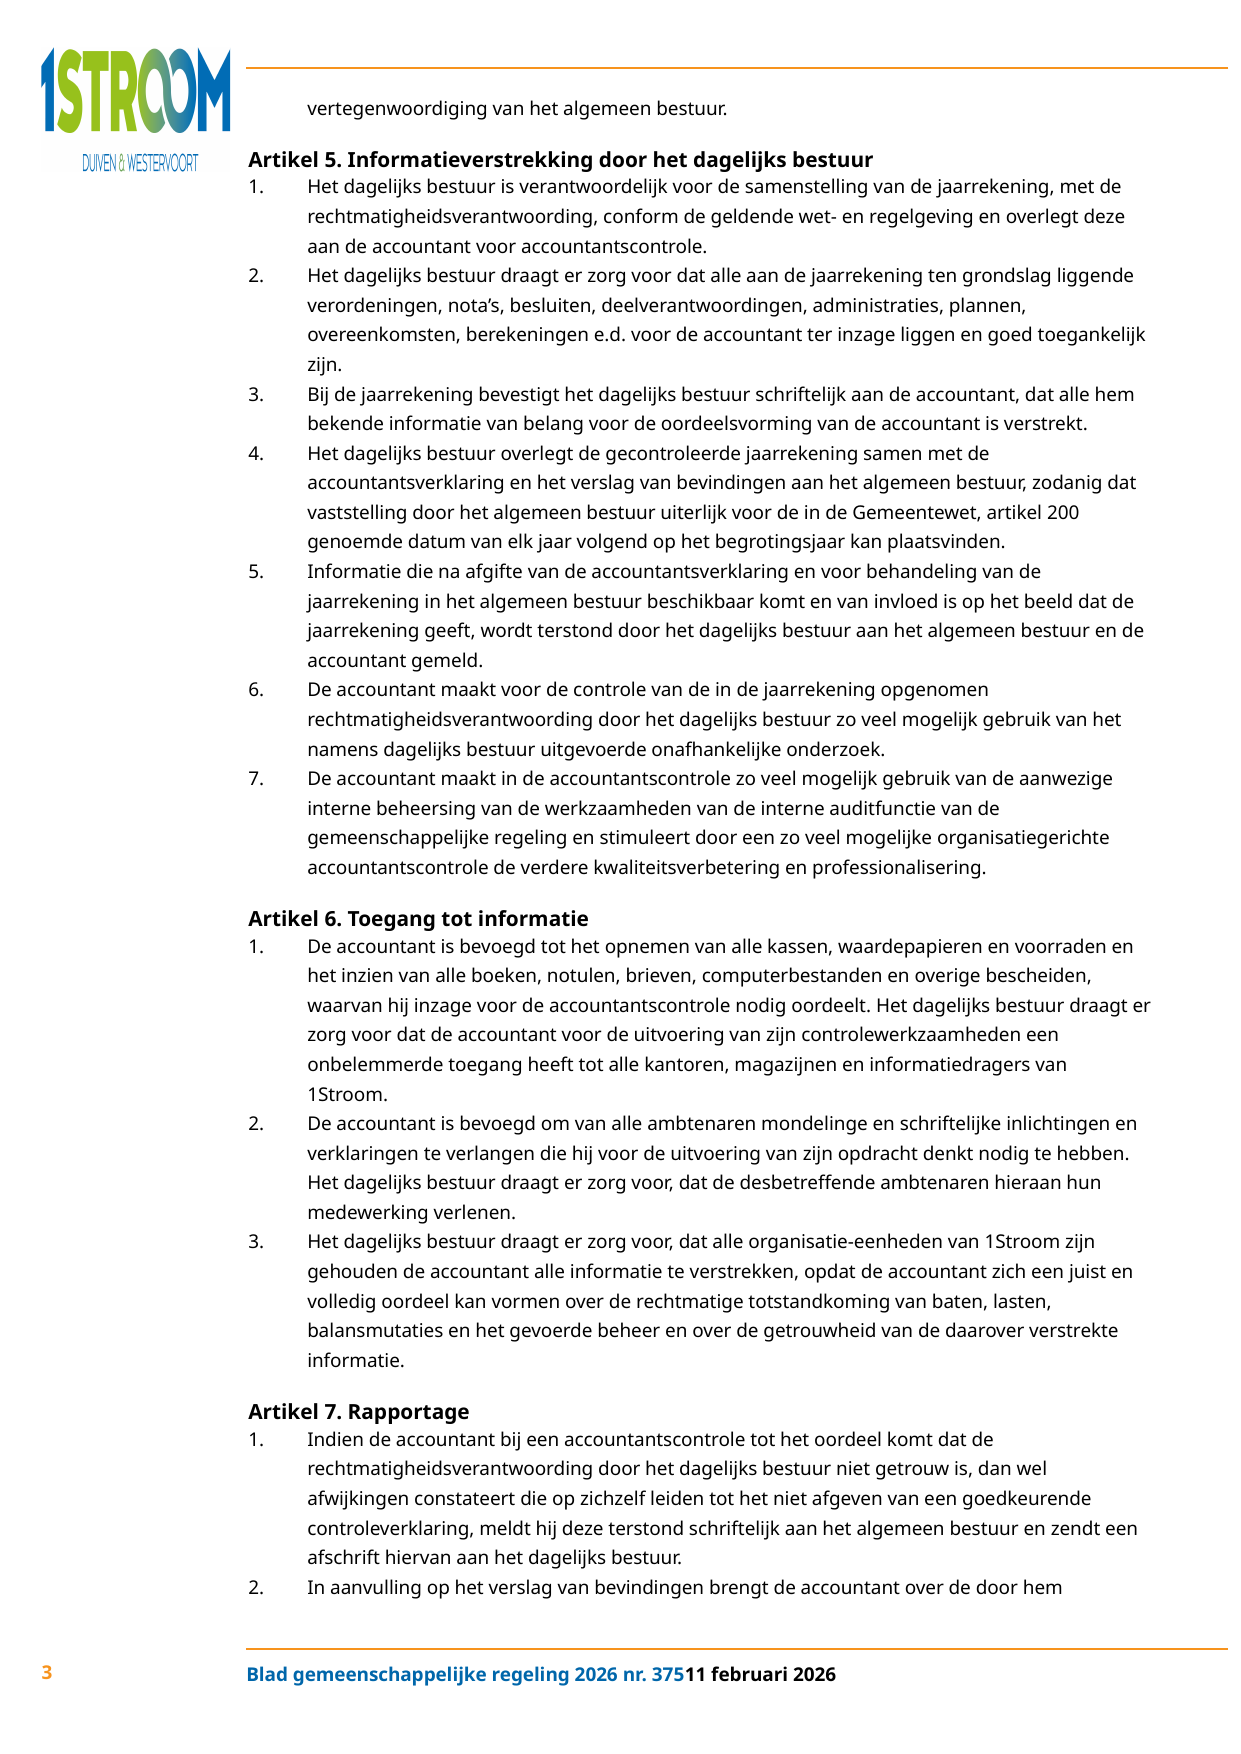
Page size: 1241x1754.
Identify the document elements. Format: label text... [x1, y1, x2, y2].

list Indien de accountant bij een accountantscontrole tot het oordeel komt dat de rechtmatigheidsverantwoording door het dagelijks bestuur niet getrouw is, dan wel afwijkingen constateert die op zichzelf leiden tot het niet afgeven van een goedkeurende controleverklaring, meldt hij deze terstond schriftelijk aan het algemeen bestuur en zendt een afschrift hiervan aan het dagelijks bestuur. [248, 1426, 1152, 1570]
list De accountant maakt in de accountantscontrole zo veel mogelijk gebruik van de aanwezige interne beheersing van de werkzaamheden van de interne auditfunctie van de gemeenschappelijke regeling en stimuleert door een zo veel mogelijke organisatiegerichte accountantscontrole de verdere kwaliteitsverbetering en professionalisering. [248, 765, 1152, 880]
text Artikel 7. Rapportage [248, 1397, 1152, 1426]
list Het dagelijks bestuur draagt er zorg voor, dat alle organisatie-eenheden van 1Stroom zijn gehouden de accountant alle informatie te verstrekken, opdat de accountant zich een juist en volledig oordeel kan vormen over de rechtmatige totstandkoming van baten, lasten, balansmutaties en het gevoerde beheer en over de getrouwheid van de daarover verstrekte informatie. [248, 1229, 1152, 1373]
picture [41, 47, 231, 172]
list Informatie die na afgifte van de accountantsverklaring en voor behandeling van de jaarrekening in het algemeen bestuur beschikbaar komt en van invloed is op het beeld dat de jaarrekening geeft, wordt terstond door het dagelijks bestuur aan het algemeen bestuur en de accountant gemeld. [248, 558, 1152, 673]
text Artikel 6. Toegang tot informatie [248, 904, 1152, 933]
list Het dagelijks bestuur draagt er zorg voor dat alle aan de jaarrekening ten grondslag liggende verordeningen, nota’s, besluiten, deelverantwoordingen, administraties, plannen, overeenkomsten, berekeningen e.d. voor de accountant ter inzage liggen en goed toegankelijk zijn. [248, 262, 1152, 377]
list Het dagelijks bestuur overlegt de gecontroleerde jaarrekening samen met de accountantsverklaring en het verslag van bevindingen aan het algemeen bestuur, zodanig dat vaststelling door het algemeen bestuur uiterlijk voor de in de Gemeentewet, artikel 200 genoemde datum van elk jaar volgend op het begrotingsjaar kan plaatsvinden. [248, 440, 1152, 554]
text Artikel 5. Informatieverstrekking door het dagelijks bestuur [248, 145, 1152, 174]
list In aanvulling op het verslag van bevindingen brengt de accountant over de door hem [248, 1574, 1152, 1599]
list De accountant is bevoegd tot het opnemen van alle kassen, waardepapieren en voorraden en het inzien van alle boeken, notulen, brieven, computerbestanden en overige bescheiden, waarvan hij inzage voor de accountantscontrole nodig oordeelt. Het dagelijks bestuur draagt er zorg voor dat de accountant voor de uitvoering van zijn controlewerkzaamheden een onbelemmerde toegang heeft tot alle kantoren, magazijnen en informatiedragers van 1Stroom. [248, 933, 1152, 1107]
list Het dagelijks bestuur is verantwoordelijk voor de samenstelling van de jaarrekening, met de rechtmatigheidsverantwoording, conform de geldende wet- en regelgeving en overlegt deze aan de accountant voor accountantscontrole. [248, 174, 1152, 258]
list Bij de jaarrekening bevestigt het dagelijks bestuur schriftelijk aan de accountant, dat alle hem bekende informatie van belang voor de oordeelsvorming van de accountant is verstrekt. [248, 381, 1152, 436]
list De accountant is bevoegd om van alle ambtenaren mondelinge en schriftelijke inlichtingen en verklaringen te verlangen die hij voor de uitvoering van zijn opdracht denkt nodig te hebben. Het dagelijks bestuur draagt er zorg voor, dat de desbetreffende ambtenaren hieraan hun medewerking verlenen. [248, 1110, 1152, 1225]
list De accountant maakt voor de controle van de in de jaarrekening opgenomen rechtmatigheidsverantwoording door het dagelijks bestuur zo veel mogelijk gebruik van het namens dagelijks bestuur uitgevoerde onafhankelijke onderzoek. [248, 677, 1152, 761]
list vertegenwoordiging van het algemeen bestuur. [248, 95, 1152, 121]
